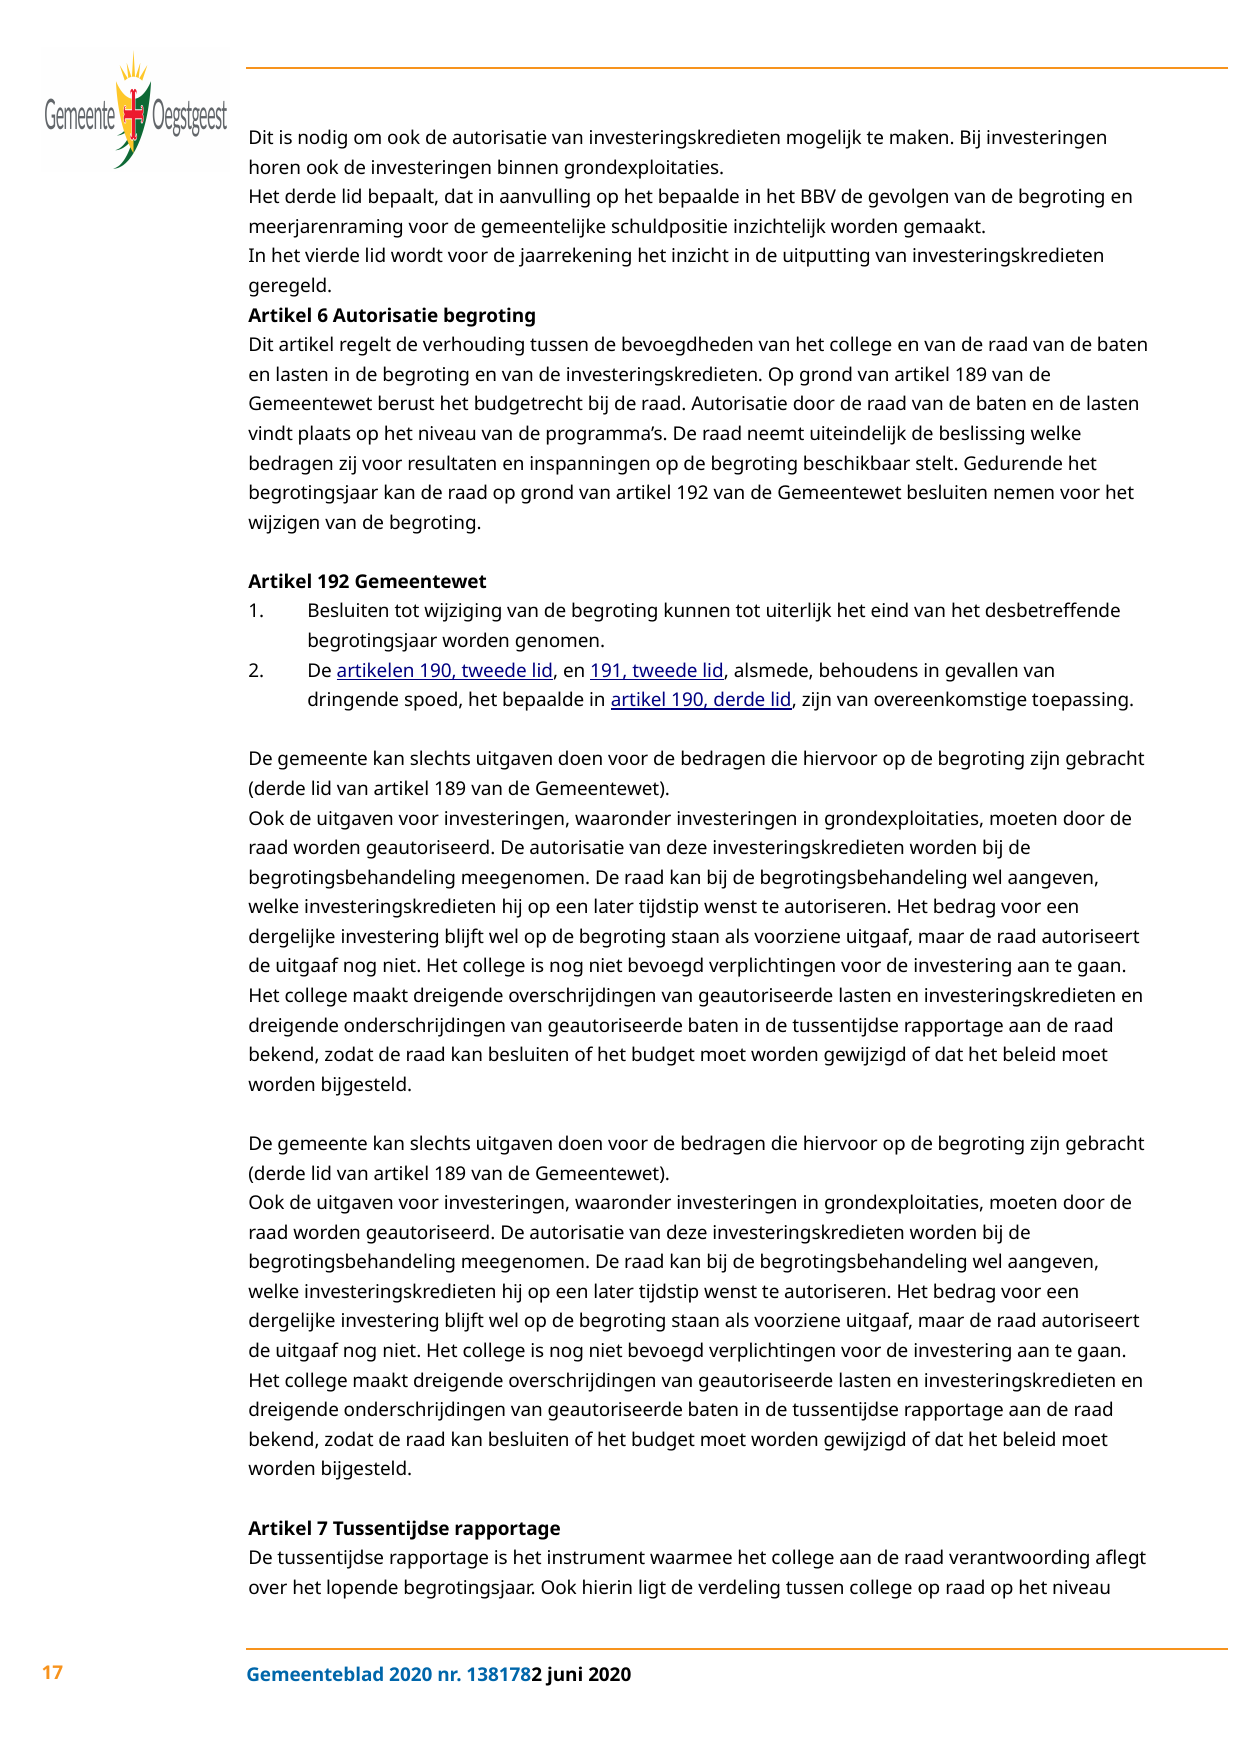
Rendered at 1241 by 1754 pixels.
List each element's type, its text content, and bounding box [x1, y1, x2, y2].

text Het college maakt dreigende overschrijdingen van geautoriseerde lasten en investeringskredieten en dreigende onderschrijdingen van geautoriseerde baten in de tussentijdse rapportage aan de raad bekend, zodat de raad kan besluiten of het budget moet worden gewijzigd of dat het beleid moet worden bijgesteld. [248, 1367, 1152, 1481]
text Ook de uitgaven voor investeringen, waaronder investeringen in grondexploitaties, moeten door de raad worden geautoriseerd. De autorisatie van deze investeringskredieten worden bij de begrotingsbehandeling meegenomen. De raad kan bij de begrotingsbehandeling wel aangeven, welke investeringskredieten hij op een later tijdstip wenst te autoriseren. Het bedrag voor een dergelijke investering blijft wel op de begroting staan als voorziene uitgaaf, maar de raad autoriseert de uitgaaf nog niet. Het college is nog niet bevoegd verplichtingen voor de investering aan te gaan. [248, 1189, 1152, 1363]
text Dit is nodig om ook de autorisatie van investeringskredieten mogelijk te maken. Bij investeringen horen ook de investeringen binnen grondexploitaties. [248, 124, 1152, 180]
text Het college maakt dreigende overschrijdingen van geautoriseerde lasten en investeringskredieten en dreigende onderschrijdingen van geautoriseerde baten in de tussentijdse rapportage aan de raad bekend, zodat de raad kan besluiten of het budget moet worden gewijzigd of dat het beleid moet worden bijgesteld. [248, 982, 1152, 1097]
list De artikelen 190, tweede lid, en 191, tweede lid, alsmede, behoudens in gevallen van dringende spoed, het bepaalde in artikel 190, derde lid, zijn van overeenkomstige toepassing. [248, 657, 1152, 712]
list Besluiten tot wijziging van de begroting kunnen tot uiterlijk het eind van het desbetreffende begrotingsjaar worden genomen. [248, 598, 1152, 653]
text De gemeente kan slechts uitgaven doen voor de bedragen die hiervoor op de begroting zijn gebracht (derde lid van artikel 189 van de Gemeentewet). [248, 1130, 1152, 1186]
picture [41, 47, 231, 172]
text Artikel 6 Autorisatie begroting [248, 302, 1152, 328]
text Dit artikel regelt de verhouding tussen de bevoegdheden van het college en van de raad van de baten en lasten in de begroting en van de investeringskredieten. Op grond van artikel 189 van de Gemeentewet berust het budgetrecht bij de raad. Autorisatie door de raad van de baten en de lasten vindt plaats op het niveau van de programma’s. De raad neemt uiteindelijk de beslissing welke bedragen zij voor resultaten en inspanningen op de begroting beschikbaar stelt. Gedurende het begrotingsjaar kan de raad op grond van artikel 192 van de Gemeentewet besluiten nemen voor het wijzigen van de begroting. [248, 331, 1152, 535]
text Artikel 7 Tussentijdse rapportage [248, 1515, 1152, 1541]
text Artikel 192 Gemeentewet [248, 568, 1152, 594]
text De tussentijdse rapportage is het instrument waarmee het college aan de raad verantwoording aflegt over het lopende begrotingsjaar. Ook hierin ligt de verdeling tussen college op raad op het niveau [248, 1544, 1152, 1600]
text De gemeente kan slechts uitgaven doen voor de bedragen die hiervoor op de begroting zijn gebracht (derde lid van artikel 189 van de Gemeentewet). [248, 746, 1152, 801]
text In het vierde lid wordt voor de jaarrekening het inzicht in de uitputting van investeringskredieten geregeld. [248, 243, 1152, 298]
text Het derde lid bepaalt, dat in aanvulling op het bepaalde in het BBV de gevolgen van de begroting en meerjarenraming voor de gemeentelijke schuldpositie inzichtelijk worden gemaakt. [248, 183, 1152, 239]
text Ook de uitgaven voor investeringen, waaronder investeringen in grondexploitaties, moeten door de raad worden geautoriseerd. De autorisatie van deze investeringskredieten worden bij de begrotingsbehandeling meegenomen. De raad kan bij de begrotingsbehandeling wel aangeven, welke investeringskredieten hij op een later tijdstip wenst te autoriseren. Het bedrag voor een dergelijke investering blijft wel op de begroting staan als voorziene uitgaaf, maar de raad autoriseert de uitgaaf nog niet. Het college is nog niet bevoegd verplichtingen voor de investering aan te gaan. [248, 805, 1152, 978]
